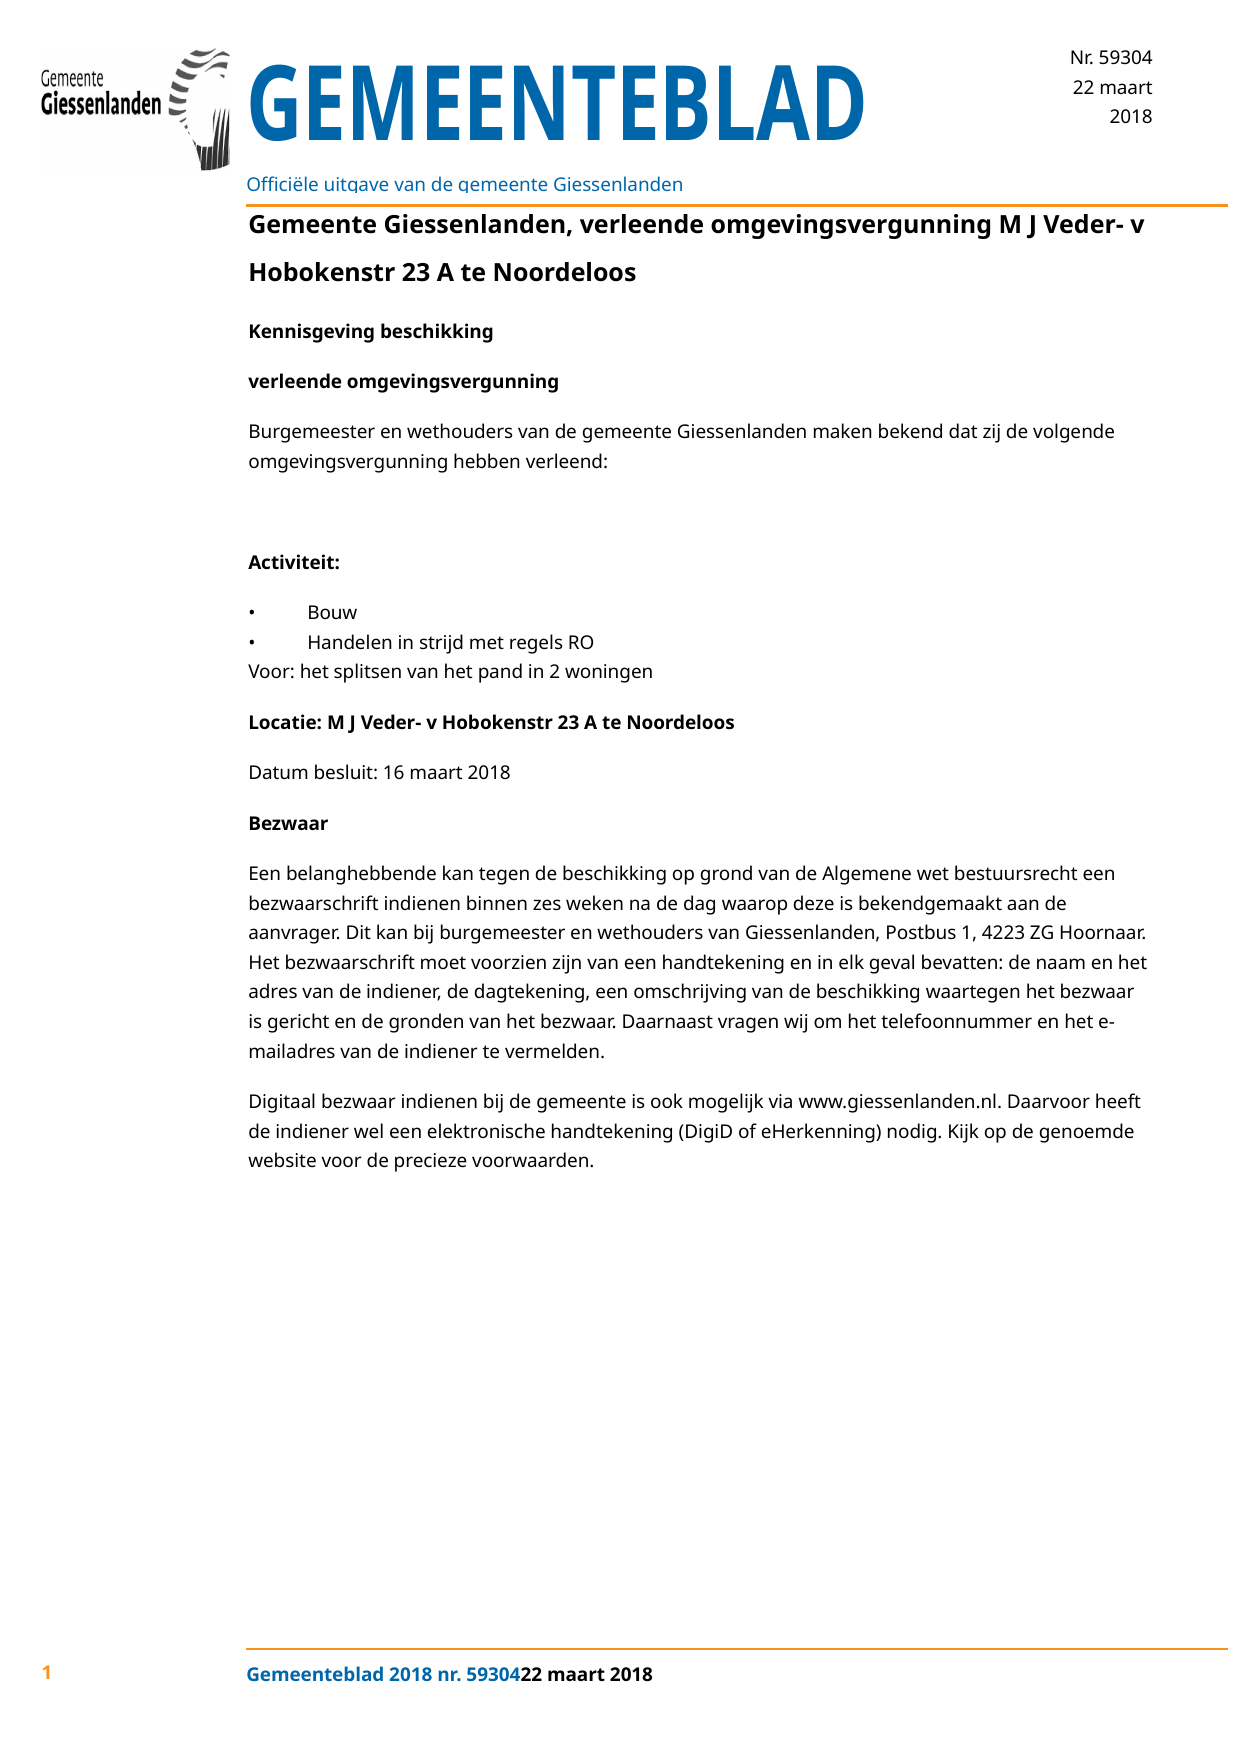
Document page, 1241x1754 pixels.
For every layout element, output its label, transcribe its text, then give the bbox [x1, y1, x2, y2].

picture [41, 47, 231, 172]
text Datum besluit: 16 maart 2018 [248, 759, 1152, 785]
list Handelen in strijd met regels RO [248, 629, 1152, 655]
text Kennisgeving beschikking [248, 318, 1152, 344]
text Activiteit: [248, 549, 1152, 575]
text Burgemeester en wethouders van de gemeente Giessenlanden maken bekend dat zij de volgende omgevingsvergunning hebben verleend: [248, 419, 1152, 474]
text Voor: het splitsen van het pand in 2 woningen [248, 659, 1152, 684]
list Bouw [248, 599, 1152, 625]
text verleende omgevingsvergunning [248, 368, 1152, 394]
text Een belanghebbende kan tegen de beschikking op grond van de Algemene wet bestuursrecht een bezwaarschrift indienen binnen zes weken na de dag waarop deze is bekendgemaakt aan de aanvrager. Dit kan bij burgemeester en wethouders van Giessenlanden, Postbus 1, 4223 ZG Hoornaar. Het bezwaarschrift moet voorzien zijn van een handtekening en in elk geval bevatten: de naam en het adres van de indiener, de dagtekening, een omschrijving van de beschikking waartegen het bezwaar is gericht en de gronden van het bezwaar. Daarnaast vragen wij om het telefoonnummer en het e-mailadres van de indiener te vermelden. [248, 860, 1152, 1064]
text Digitaal bezwaar indienen bij de gemeente is ook mogelijk via www.giessenlanden.nl. Daarvoor heeft de indiener wel een elektronische handtekening (DigiD of eHerkenning) nodig. Kijk op de genoemde website voor de precieze voorwaarden. [248, 1088, 1152, 1173]
text Locatie: M J Veder- v Hobokenstr 23 A te Noordeloos [248, 709, 1152, 735]
text Bezwaar [248, 810, 1152, 836]
text Gemeente Giessenlanden, verleende omgevingsvergunning M J Veder- v Hobokenstr 23 A te Noordeloos [248, 207, 1152, 288]
